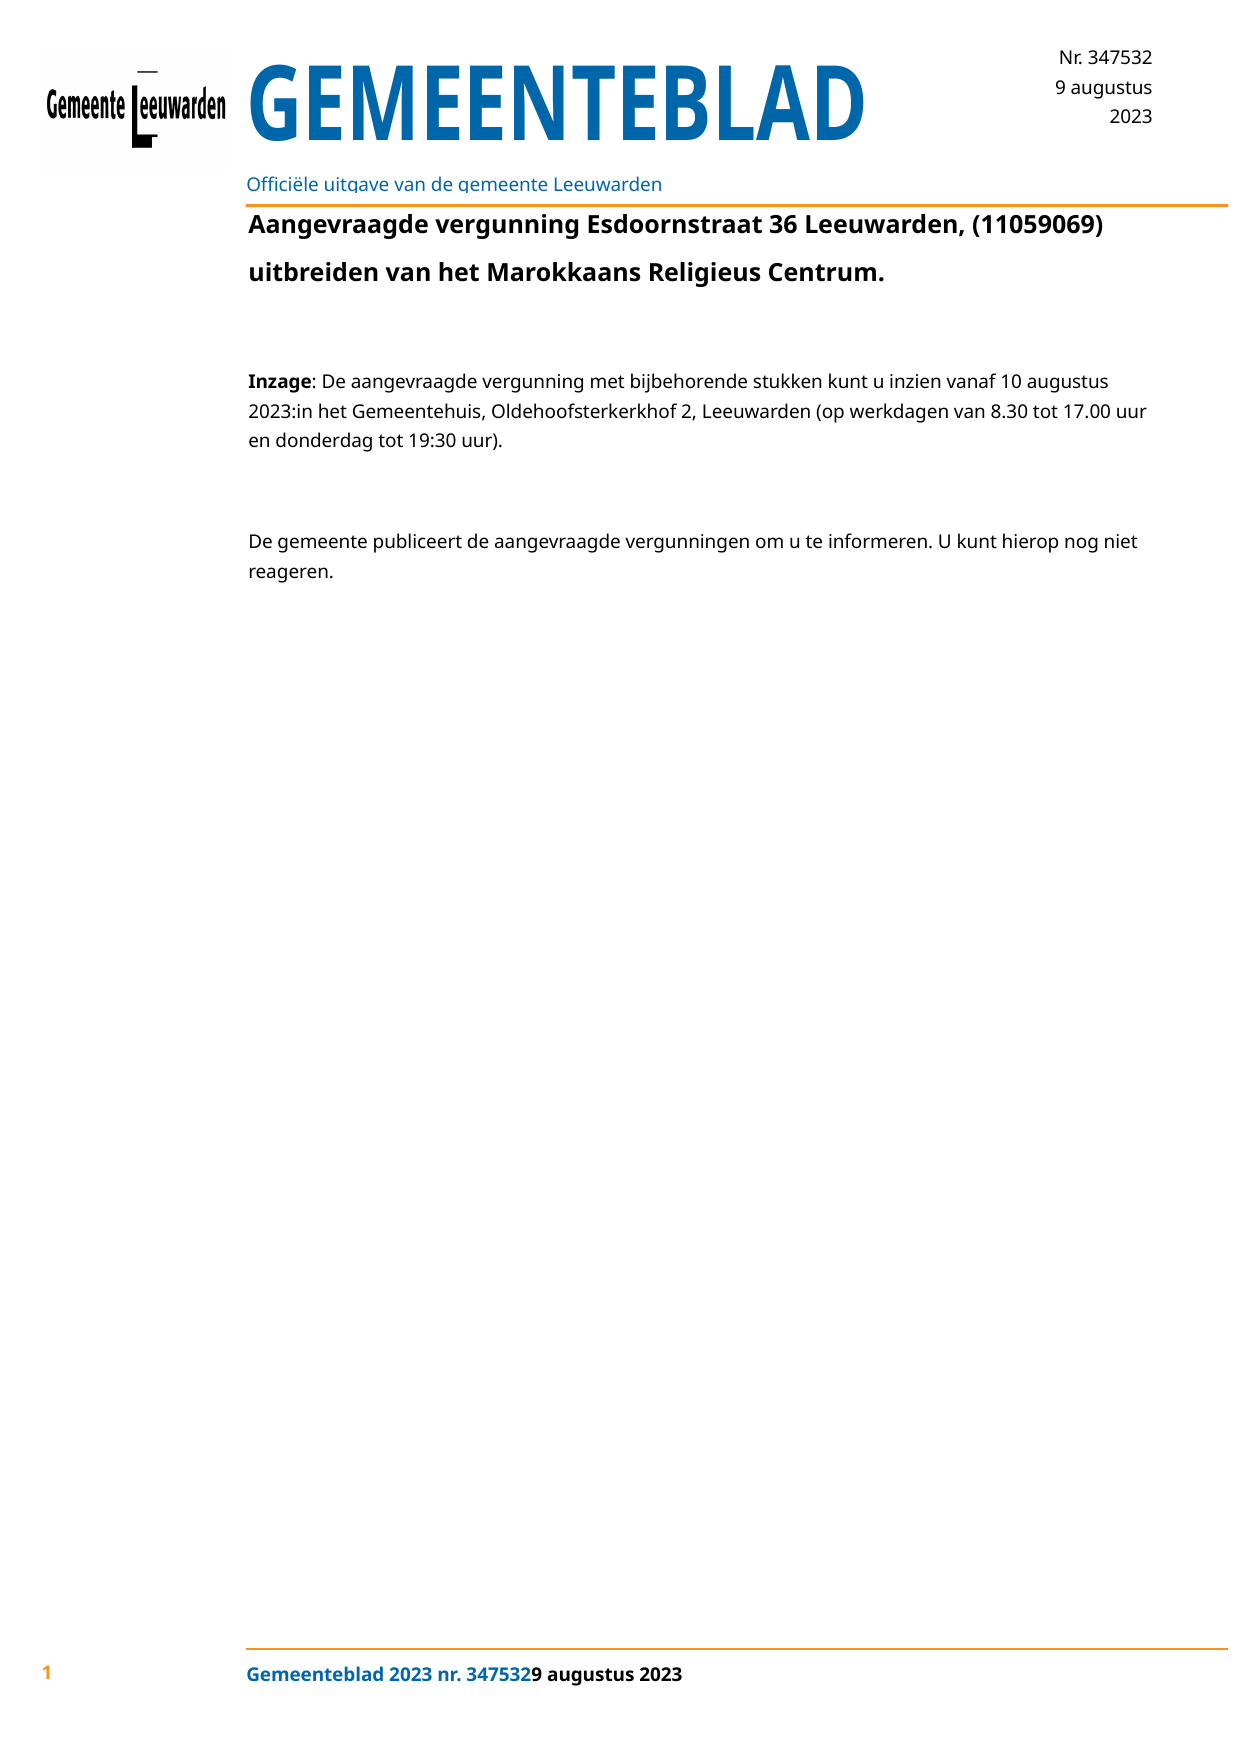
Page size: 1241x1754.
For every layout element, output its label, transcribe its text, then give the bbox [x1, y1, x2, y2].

picture [41, 47, 231, 172]
text De gemeente publiceert de aangevraagde vergunningen om u te informeren. U kunt hierop nog niet reageren. [248, 528, 1152, 584]
text Aangevraagde vergunning Esdoornstraat 36 Leeuwarden, (11059069) uitbreiden van het Marokkaans Religieus Centrum. [248, 207, 1152, 288]
text Inzage: De aangevraagde vergunning met bijbehorende stukken kunt u inzien vanaf 10 augustus 2023:in het Gemeentehuis, Oldehoofsterkerkhof 2, Leeuwarden (op werkdagen van 8.30 tot 17.00 uur en donderdag tot 19:30 uur). [248, 368, 1152, 453]
